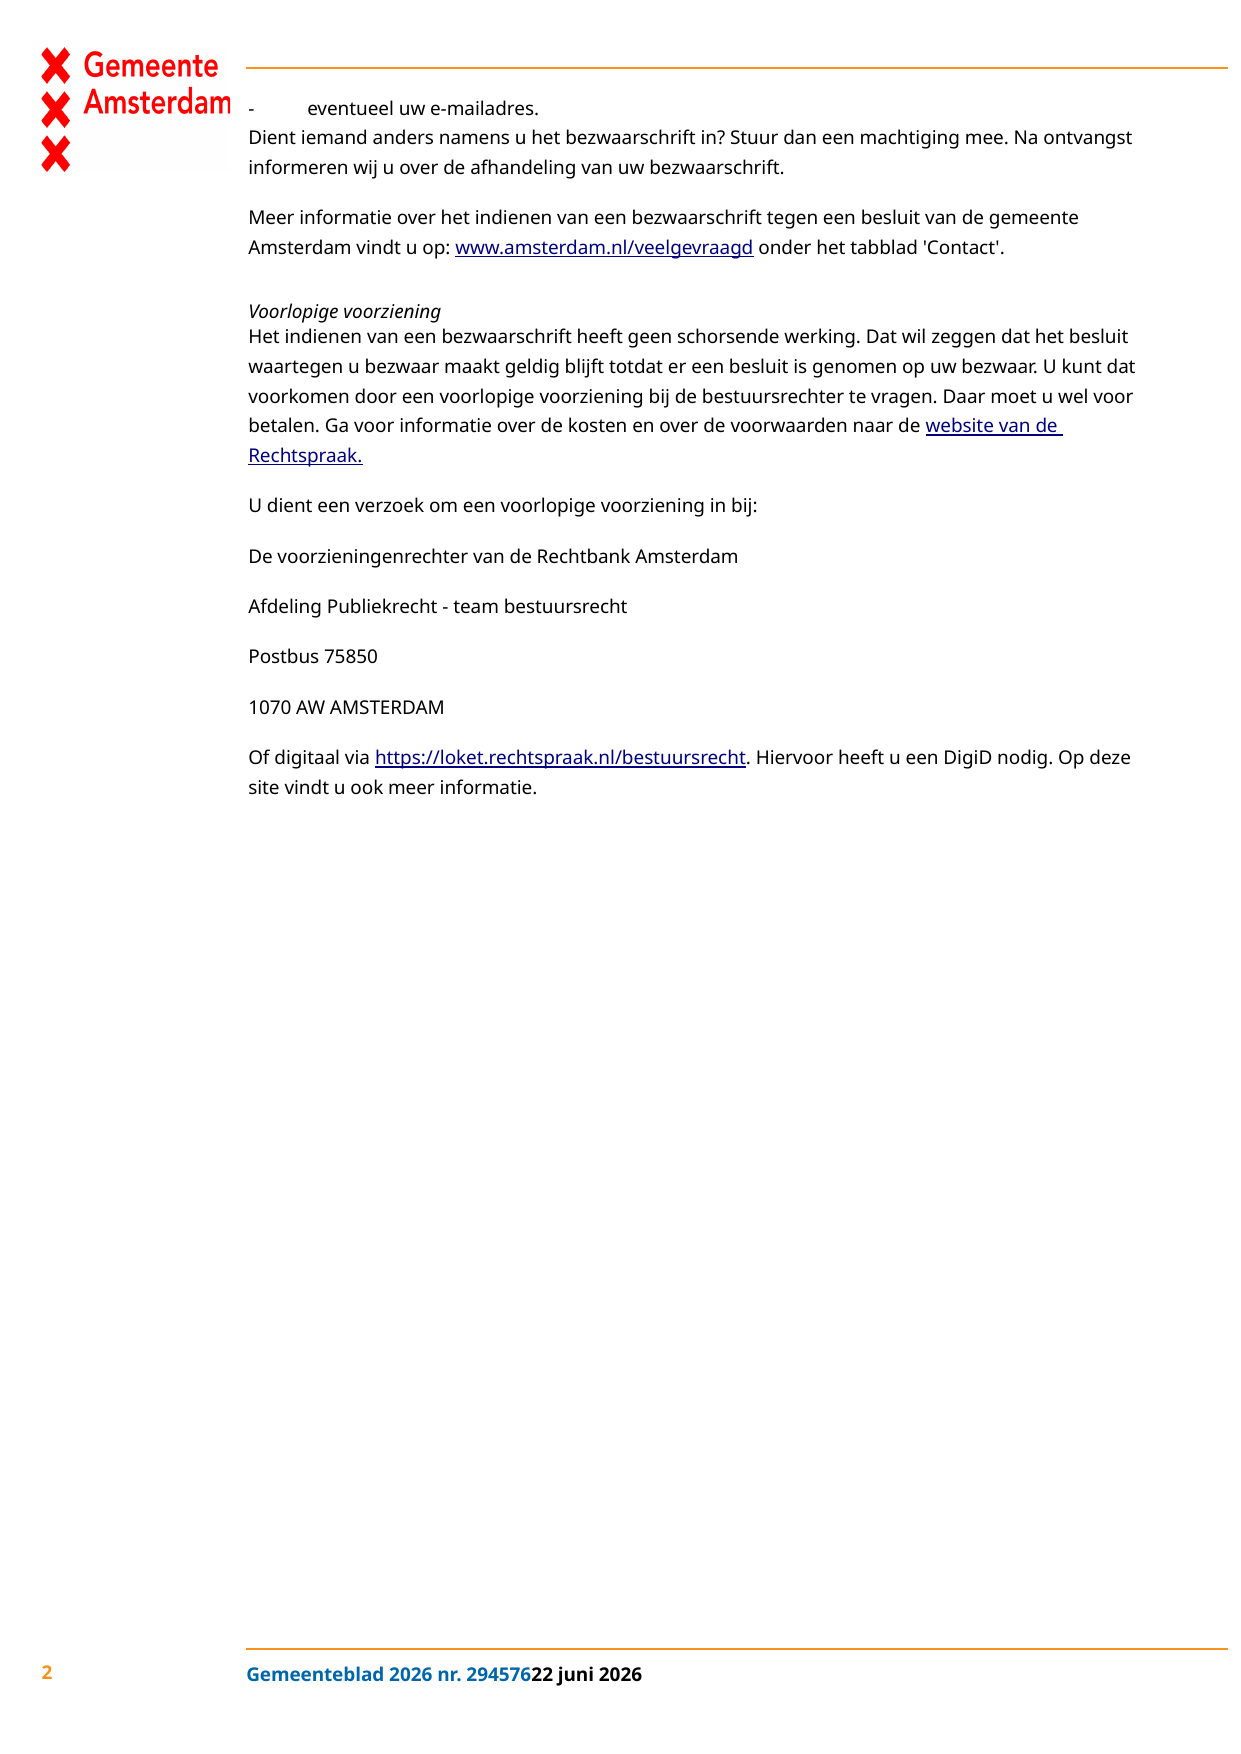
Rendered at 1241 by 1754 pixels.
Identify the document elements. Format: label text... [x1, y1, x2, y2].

text Dient iemand anders namens u het bezwaarschrift in? Stuur dan een machtiging mee. Na ontvangst informeren wij u over de afhandeling van uw bezwaarschrift. [248, 124, 1152, 180]
text Voorlopige voorziening [248, 298, 1152, 324]
list eventueel uw e-mailadres. [248, 95, 1152, 121]
text 1070 AW AMSTERDAM [248, 694, 1152, 720]
text Het indienen van een bezwaarschrift heeft geen schorsende werking. Dat wil zeggen dat het besluit waartegen u bezwaar maakt geldig blijft totdat er een besluit is genomen op uw bezwaar. U kunt dat voorkomen door een voorlopige voorziening bij de bestuursrechter te vragen. Daar moet u wel voor betalen. Ga voor informatie over de kosten en over de voorwaarden naar de website van de Rechtspraak. [248, 324, 1152, 468]
text U dient een verzoek om een voorlopige voorziening in bij: [248, 492, 1152, 518]
text Meer informatie over het indienen van een bezwaarschrift tegen een besluit van de gemeente Amsterdam vindt u op: www.amsterdam.nl/veelgevraagd onder het tabblad 'Contact'. [248, 204, 1152, 260]
text Afdeling Publiekrecht - team bestuursrecht [248, 593, 1152, 619]
text De voorzieningenrechter van de Rechtbank Amsterdam [248, 543, 1152, 568]
text Of digitaal via https://loket.rechtspraak.nl/bestuursrecht. Hiervoor heeft u een DigiD nodig. Op deze site vindt u ook meer informatie. [248, 744, 1152, 800]
picture [41, 47, 231, 172]
text Postbus 75850 [248, 644, 1152, 669]
